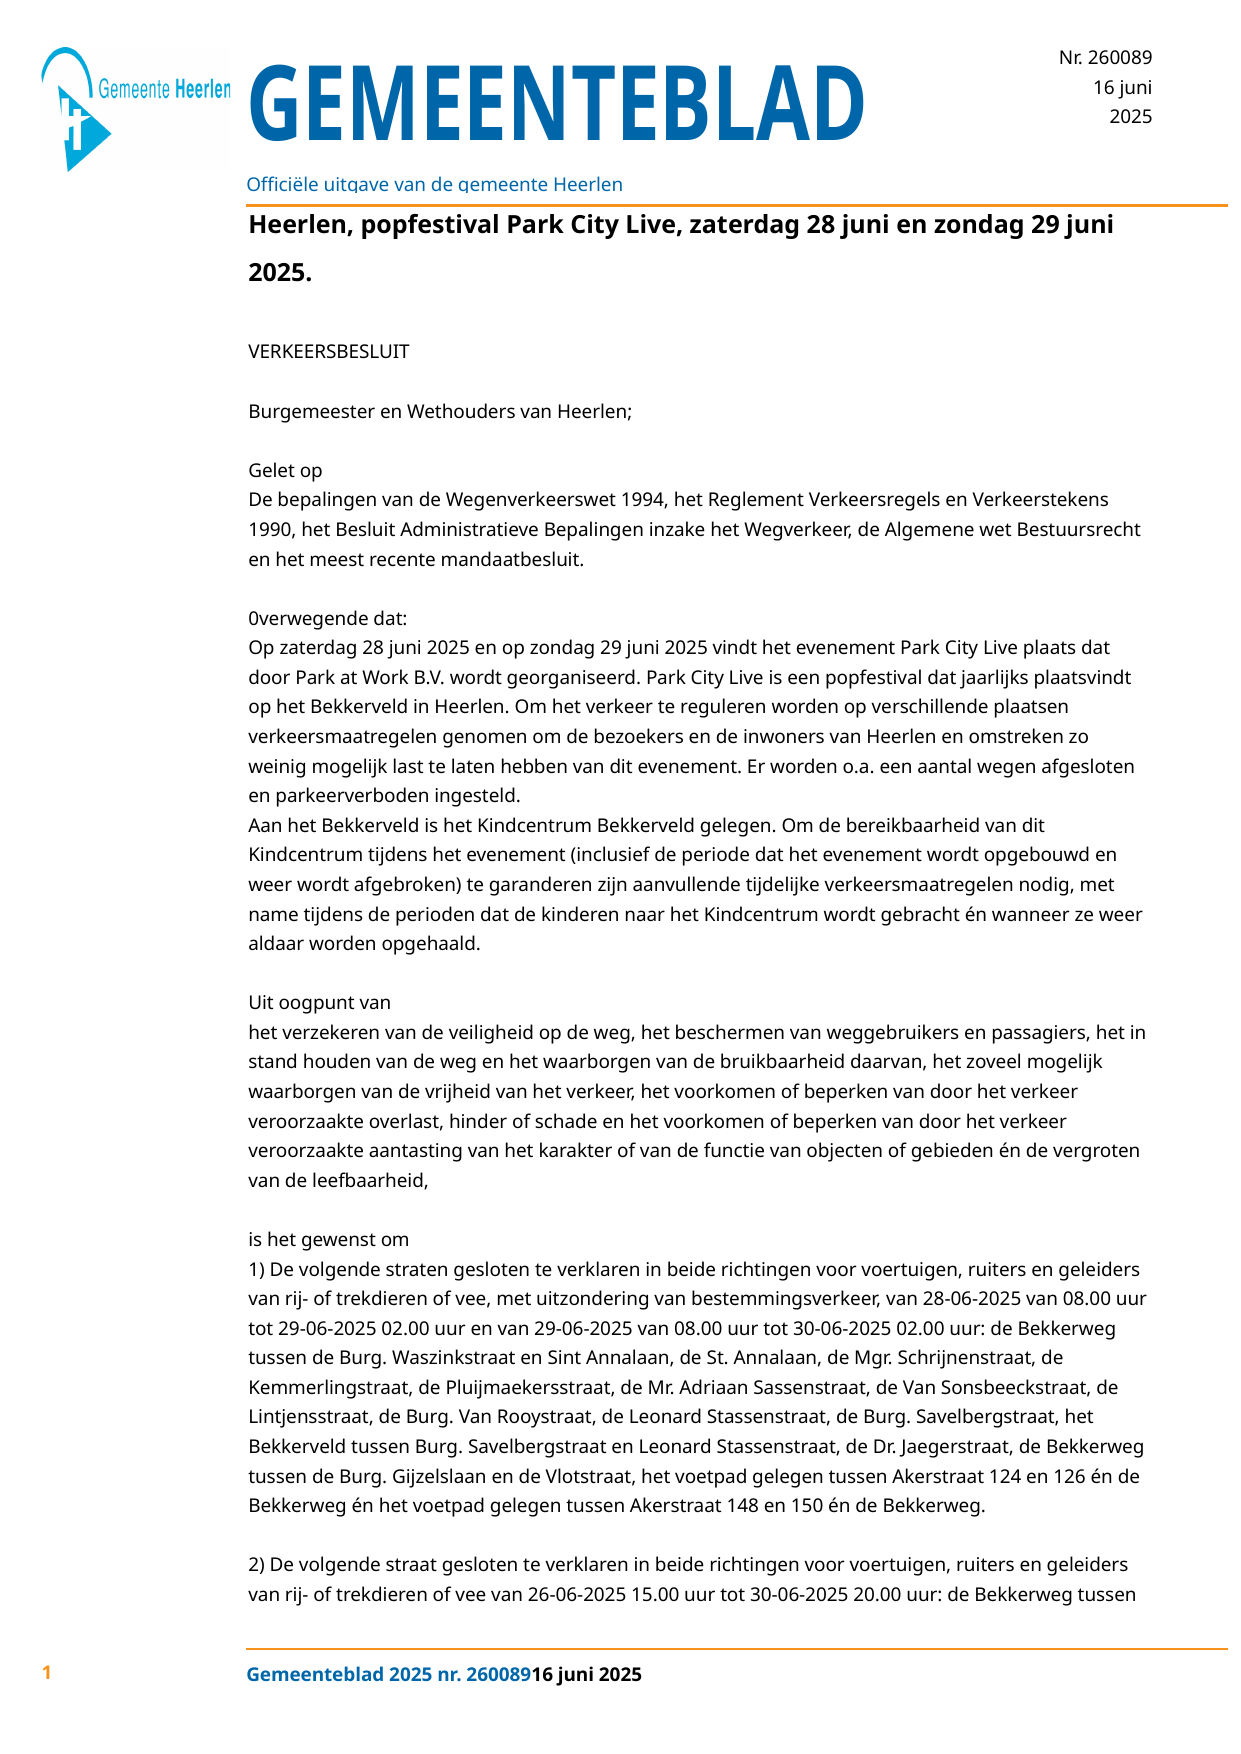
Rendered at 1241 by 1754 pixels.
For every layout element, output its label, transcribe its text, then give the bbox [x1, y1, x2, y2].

text Uit oogpunt van [248, 989, 1152, 1015]
text Gelet op [248, 457, 1152, 483]
text het verzekeren van de veiligheid op de weg, het beschermen van weggebruikers en passagiers, het in stand houden van de weg en het waarborgen van de bruikbaarheid daarvan, het zoveel mogelijk waarborgen van de vrijheid van het verkeer, het voorkomen of beperken van door het verkeer veroorzaakte overlast, hinder of schade en het voorkomen of beperken van door het verkeer veroorzaakte aantasting van het karakter of van de functie van objecten of gebieden én de vergroten van de leefbaarheid, [248, 1019, 1152, 1193]
picture [41, 47, 231, 172]
text Burgemeester en Wethouders van Heerlen; [248, 398, 1152, 423]
text 2) De volgende straat gesloten te verklaren in beide richtingen voor voertuigen, ruiters en geleiders van rij- of trekdieren of vee van 26-06-2025 15.00 uur tot 30-06-2025 20.00 uur: de Bekkerweg tussen [248, 1552, 1152, 1607]
text is het gewenst om [248, 1226, 1152, 1252]
text Heerlen, popfestival Park City Live, zaterdag 28 juni en zondag 29 juni 2025. [248, 207, 1152, 288]
text 1) De volgende straten gesloten te verklaren in beide richtingen voor voertuigen, ruiters en geleiders van rij- of trekdieren of vee, met uitzondering van bestemmingsverkeer, van 28-06-2025 van 08.00 uur tot 29-06-2025 02.00 uur en van 29-06-2025 van 08.00 uur tot 30-06-2025 02.00 uur: de Bekkerweg tussen de Burg. Waszinkstraat en Sint Annalaan, de St. Annalaan, de Mgr. Schrijnenstraat, de Kemmerlingstraat, de Pluijmaekersstraat, de Mr. Adriaan Sassenstraat, de Van Sonsbeeckstraat, de Lintjensstraat, de Burg. Van Rooystraat, de Leonard Stassenstraat, de Burg. Savelbergstraat, het Bekkerveld tussen Burg. Savelbergstraat en Leonard Stassenstraat, de Dr. Jaegerstraat, de Bekkerweg tussen de Burg. Gijzelslaan en de Vlotstraat, het voetpad gelegen tussen Akerstraat 124 en 126 én de Bekkerweg én het voetpad gelegen tussen Akerstraat 148 en 150 én de Bekkerweg. [248, 1256, 1152, 1518]
text VERKEERSBESLUIT [248, 339, 1152, 364]
text Op zaterdag 28 juni 2025 en op zondag 29 juni 2025 vindt het evenement Park City Live plaats dat door Park at Work B.V. wordt georganiseerd. Park City Live is een popfestival dat jaarlijks plaatsvindt op het Bekkerveld in Heerlen. Om het verkeer te reguleren worden op verschillende plaatsen verkeersmaatregelen genomen om de bezoekers en de inwoners van Heerlen en omstreken zo weinig mogelijk last te laten hebben van dit evenement. Er worden o.a. een aantal wegen afgesloten en parkeerverboden ingesteld. [248, 634, 1152, 808]
text Aan het Bekkerveld is het Kindcentrum Bekkerveld gelegen. Om de bereikbaarheid van dit Kindcentrum tijdens het evenement (inclusief de periode dat het evenement wordt opgebouwd en weer wordt afgebroken) te garanderen zijn aanvullende tijdelijke verkeersmaatregelen nodig, met name tijdens de perioden dat de kinderen naar het Kindcentrum wordt gebracht én wanneer ze weer aldaar worden opgehaald. [248, 812, 1152, 956]
text De bepalingen van de Wegenverkeerswet 1994, het Reglement Verkeersregels en Verkeerstekens 1990, het Besluit Administratieve Bepalingen inzake het Wegverkeer, de Algemene wet Bestuursrecht en het meest recente mandaatbesluit. [248, 487, 1152, 571]
picture [41, 47, 59, 70]
text 0verwegende dat: [248, 605, 1152, 631]
